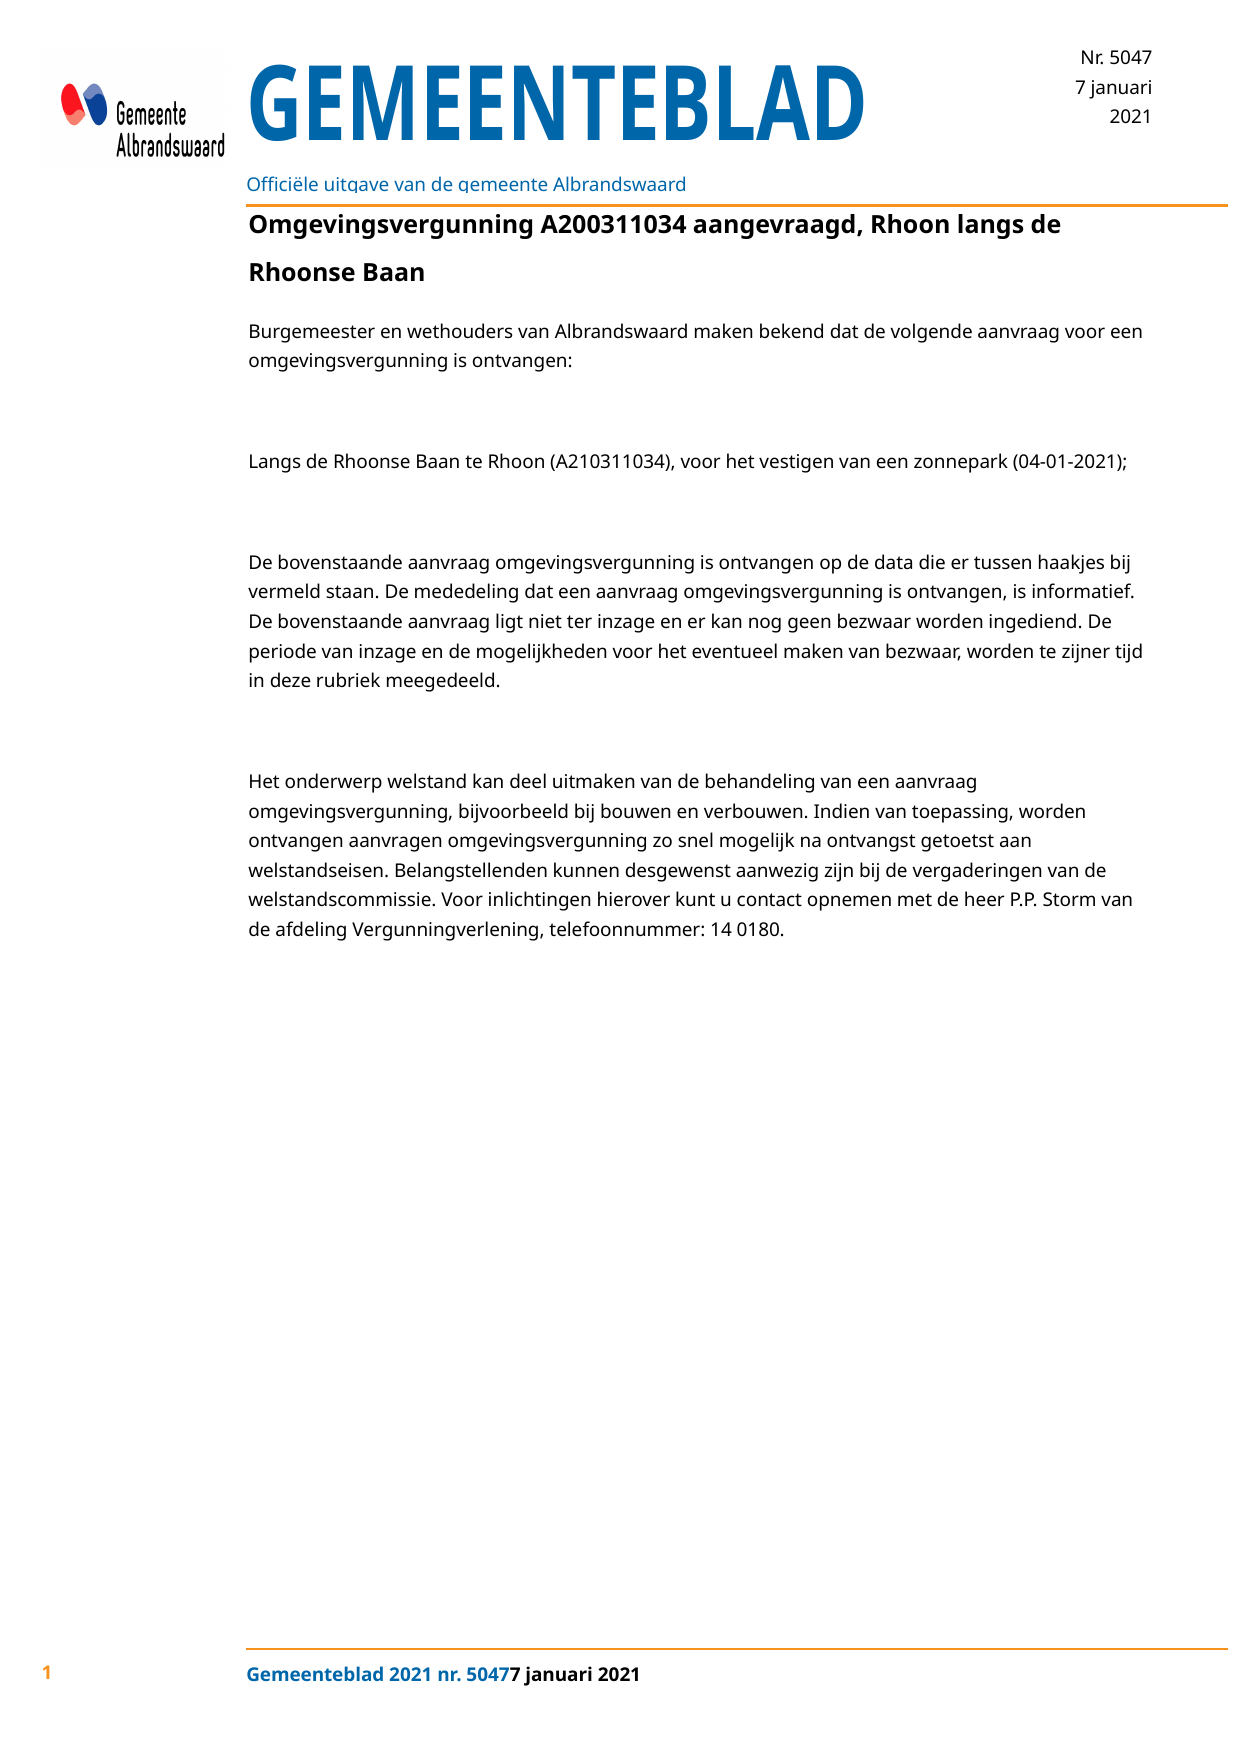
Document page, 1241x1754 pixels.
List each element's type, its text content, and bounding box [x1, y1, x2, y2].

text De bovenstaande aanvraag omgevingsvergunning is ontvangen op de data die er tussen haakjes bij vermeld staan. De mededeling dat een aanvraag omgevingsvergunning is ontvangen, is informatief. De bovenstaande aanvraag ligt niet ter inzage en er kan nog geen bezwaar worden ingediend. De periode van inzage en de mogelijkheden voor het eventueel maken van bezwaar, worden te zijner tijd in deze rubriek meegedeeld. [248, 549, 1152, 693]
text Burgemeester en wethouders van Albrandswaard maken bekend dat de volgende aanvraag voor een omgevingsvergunning is ontvangen: [248, 318, 1152, 373]
text Langs de Rhoonse Baan te Rhoon (A210311034), voor het vestigen van een zonnepark (04-01-2021); [248, 448, 1152, 474]
text Het onderwerp welstand kan deel uitmaken van de behandeling van een aanvraag omgevingsvergunning, bijvoorbeeld bij bouwen en verbouwen. Indien van toepassing, worden ontvangen aanvragen omgevingsvergunning zo snel mogelijk na ontvangst getoetst aan welstandseisen. Belangstellenden kunnen desgewenst aanwezig zijn bij de vergaderingen van de welstandscommissie. Voor inlichtingen hierover kunt u contact opnemen met de heer P.P. Storm van de afdeling Vergunningverlening, telefoonnummer: 14 0180. [248, 768, 1152, 942]
text Omgevingsvergunning A200311034 aangevraagd, Rhoon langs de Rhoonse Baan [248, 207, 1152, 288]
picture [41, 47, 231, 172]
